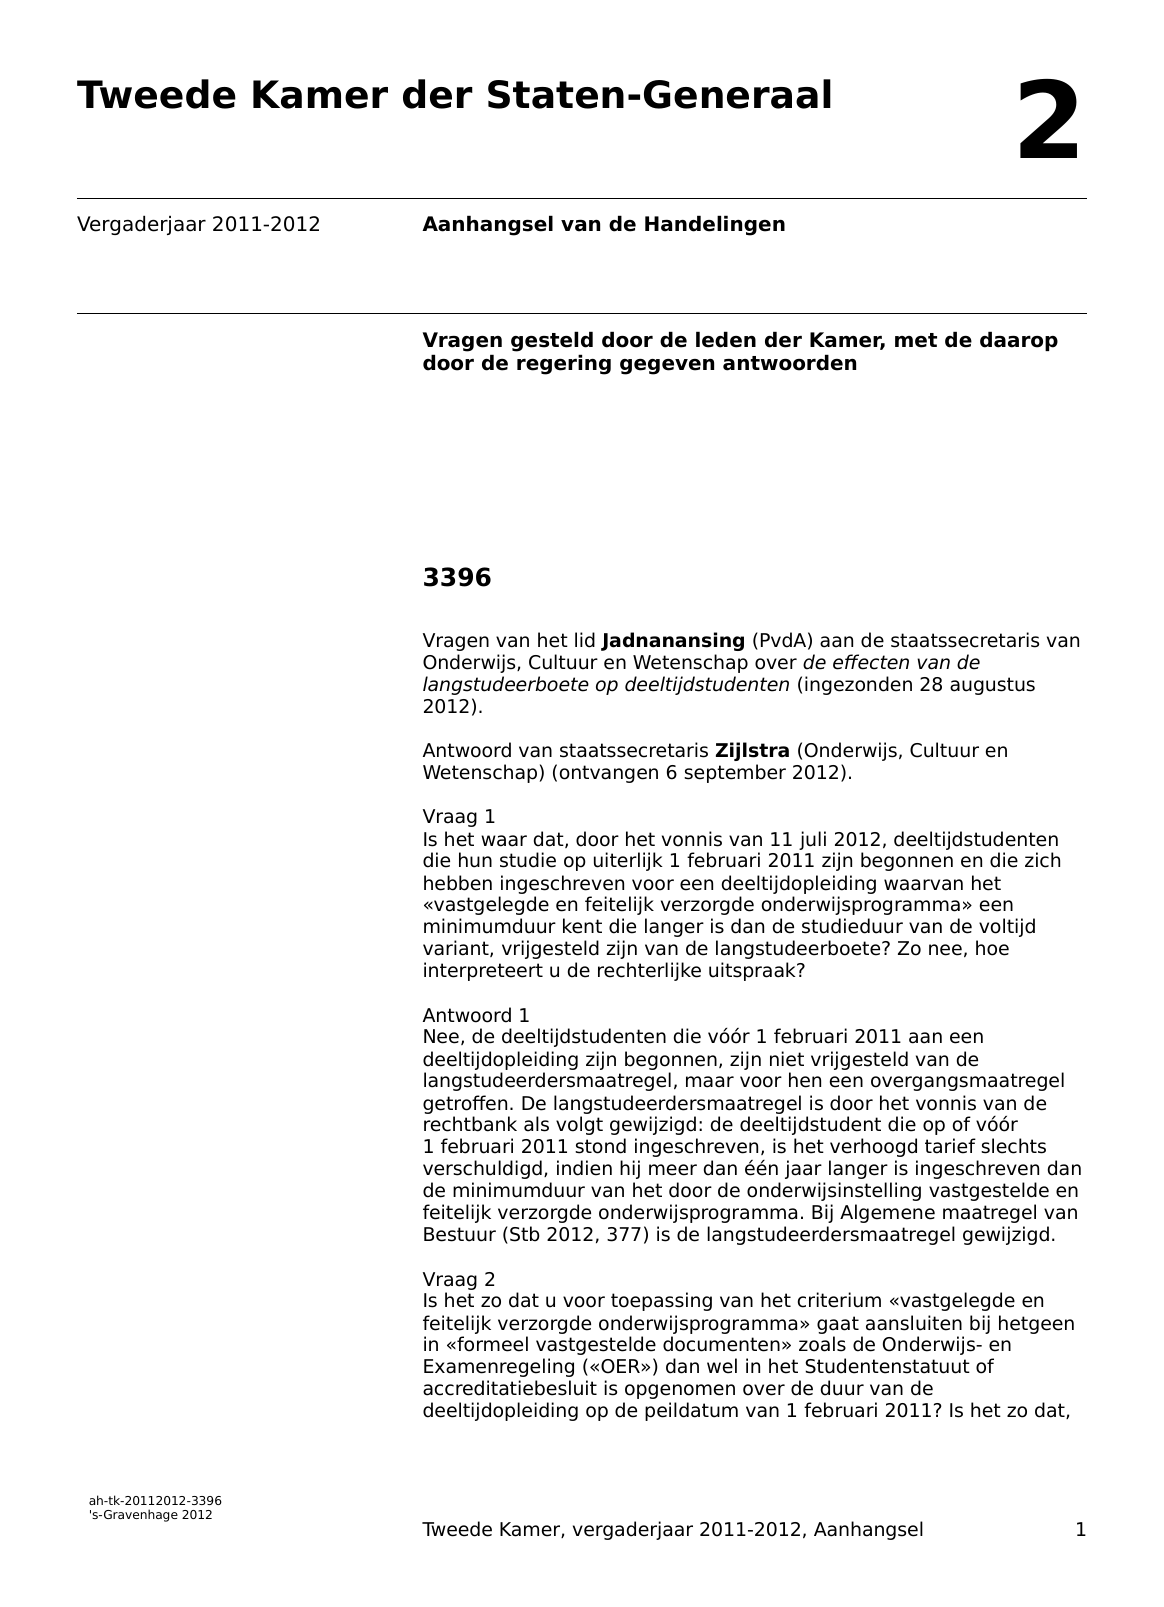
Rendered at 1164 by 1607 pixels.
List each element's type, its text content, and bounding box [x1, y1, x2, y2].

text ah-tk-20112012-3396 [88, 1494, 323, 1508]
text Nee, de deeltijdstudenten die vóór 1 februari 2011 aan een deeltijdopleiding zijn begonnen, zijn niet vrijgesteld van de langstudeerdersmaatregel, maar voor hen een overgangsmaatregel getroffen. De langstudeerdersmaatregel is door het vonnis van de rechtbank als volgt gewijzigd: de deeltijdstudent die op of vóór 1 februari 2011 stond ingeschreven, is het verhoogd tarief slechts verschuldigd, indien hij meer dan één jaar langer is ingeschreven dan de minimumduur van het door de onderwijsinstelling vastgestelde en feitelijk verzorgde onderwijsprogramma. Bij Algemene maatregel van Bestuur (Stb 2012, 377) is de langstudeerdersmaatregel gewijzigd. [422, 1026, 1087, 1246]
table_cell Aanhangsel van de Handelingen [422, 199, 1087, 313]
text Vraag 2 [422, 1268, 1087, 1290]
text Is het zo dat u voor toepassing van het criterium «vastgelegde en feitelijk verzorgde onderwijsprogramma» gaat aansluiten bij hetgeen in «formeel vastgestelde documenten» zoals de Onderwijs- en Examenregeling («OER») dan wel in het Studentenstatuut of accreditatiebesluit is opgenomen over de duur van de deeltijdopleiding op de peildatum van 1 februari 2011? Is het zo dat, [422, 1290, 1087, 1422]
text Antwoord 1 [422, 1004, 1087, 1026]
text Antwoord van staatssecretaris Zijlstra (Onderwijs, Cultuur en Wetenschap) (ontvangen 6 september 2012). [422, 740, 1087, 784]
text 3396 [422, 563, 1087, 592]
table_cell Vragen gesteld door de leden der Kamer, met de daarop door de regering gegeven antwoorden [422, 314, 1087, 375]
table_cell [77, 314, 422, 375]
text Is het waar dat, door het vonnis van 11 juli 2012, deeltijdstudenten die hun studie op uiterlijk 1 februari 2011 zijn begonnen en die zich hebben ingeschreven voor een deeltijdopleiding waarvan het «vastgelegde en feitelijk verzorgde onderwijsprogramma» een minimumduur kent die langer is dan de studieduur van de voltijd variant, vrijgesteld zijn van de langstudeerboete? Zo nee, hoe interpreteert u de rechterlijke uitspraak? [422, 828, 1087, 982]
table_header Tweede Kamer der Staten-Generaal [77, 59, 886, 198]
table_cell Vergaderjaar 2011-2012 [77, 199, 422, 313]
text Vraag 1 [422, 806, 1087, 828]
table_header 2 [886, 59, 1087, 198]
text Vragen van het lid Jadnanansing (PvdA) aan de staatssecretaris van Onderwijs, Cultuur en Wetenschap over de effecten van de langstudeerboete op deeltijdstudenten (ingezonden 28 augustus 2012). [422, 630, 1087, 718]
text 's-Gravenhage 2012 [88, 1508, 323, 1522]
